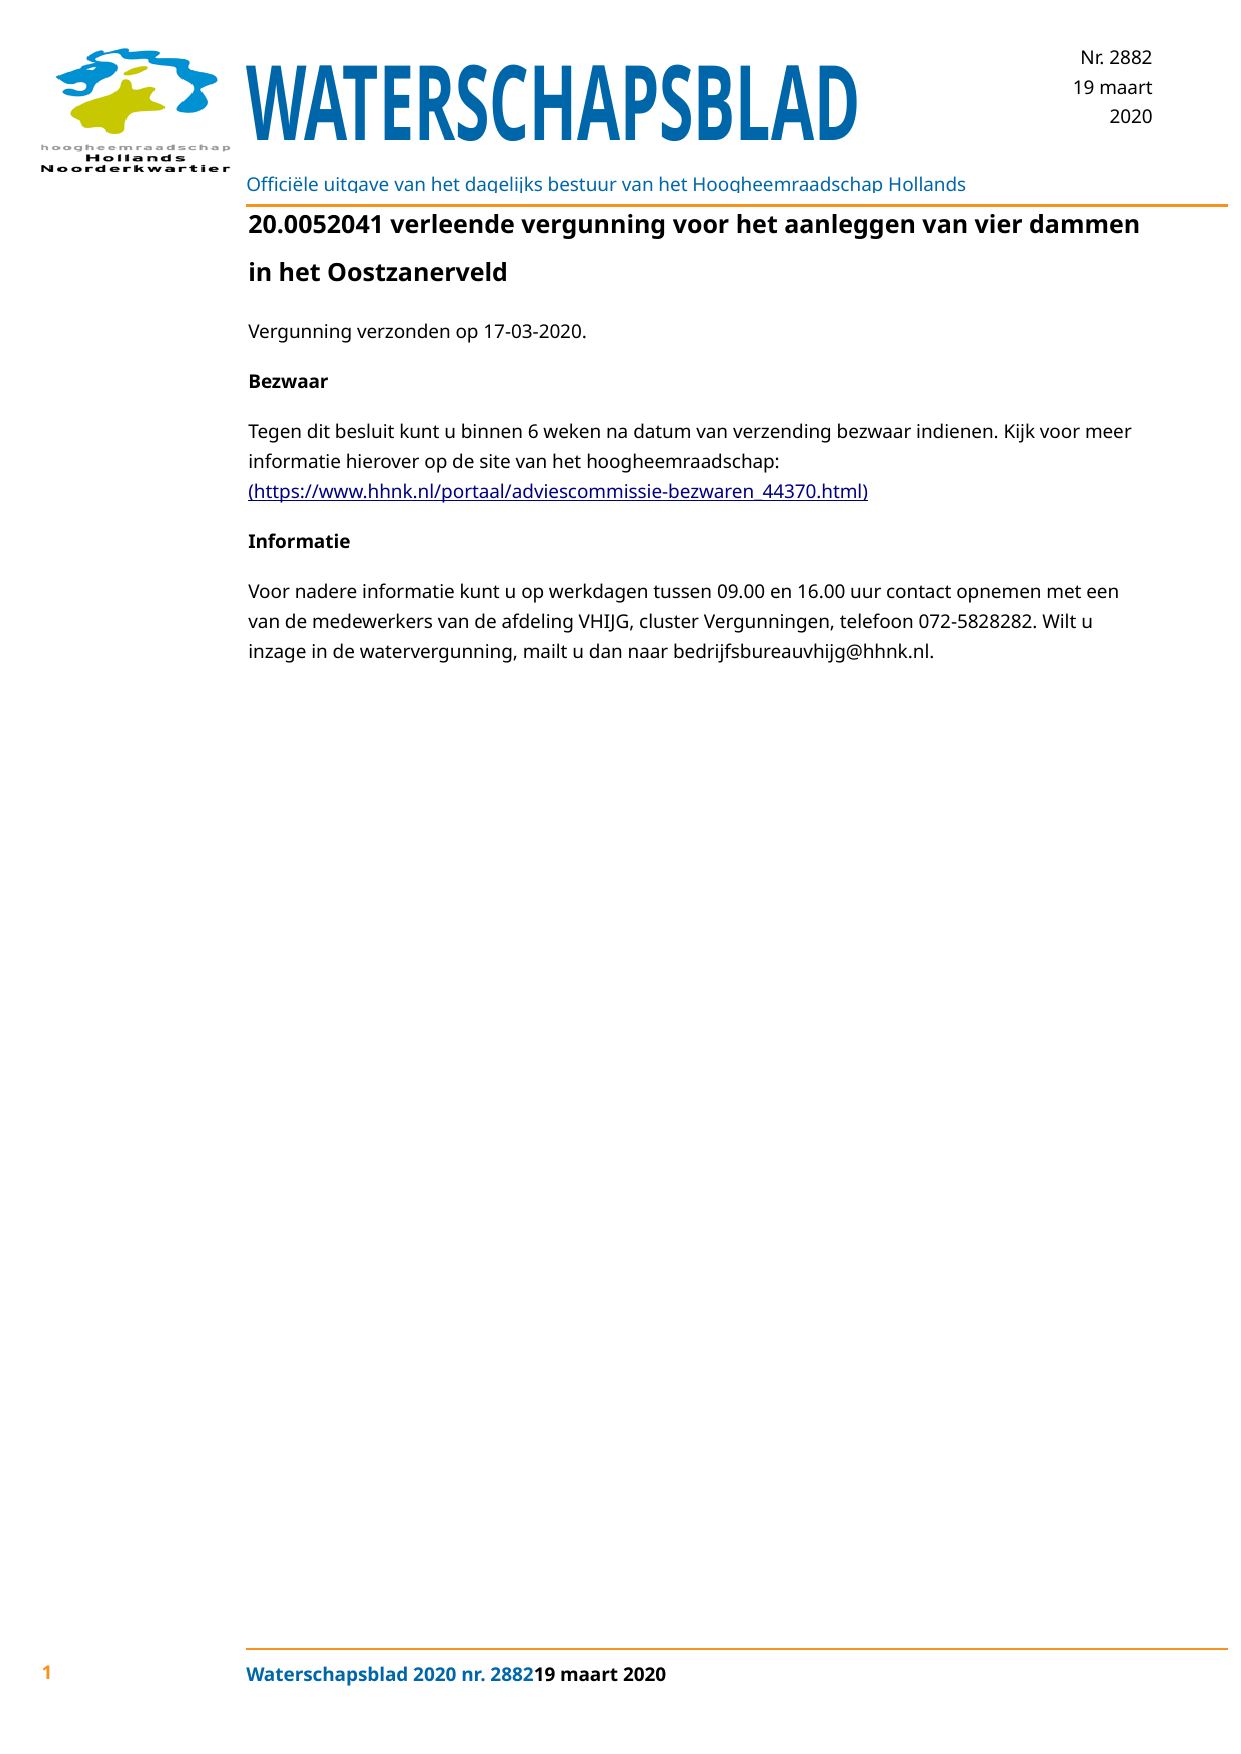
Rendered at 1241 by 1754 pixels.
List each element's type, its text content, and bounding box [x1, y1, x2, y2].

picture [41, 47, 231, 172]
text Informatie [248, 528, 1152, 554]
text Voor nadere informatie kunt u op werkdagen tussen 09.00 en 16.00 uur contact opnemen met een van de medewerkers van de afdeling VHIJG, cluster Vergunningen, telefoon 072-5828282. Wilt u inzage in de watervergunning, mailt u dan naar bedrijfsbureauvhijg@hhnk.nl. [248, 579, 1152, 664]
text Tegen dit besluit kunt u binnen 6 weken na datum van verzending bezwaar indienen. Kijk voor meer informatie hierover op de site van het hoogheemraadschap: (https://www.hhnk.nl/portaal/adviescommissie-bezwaren_44370.html) [248, 419, 1152, 504]
text Vergunning verzonden op 17-03-2020. [248, 318, 1152, 344]
text 20.0052041 verleende vergunning voor het aanleggen van vier dammen in het Oostzanerveld [248, 207, 1152, 288]
text Bezwaar [248, 368, 1152, 394]
